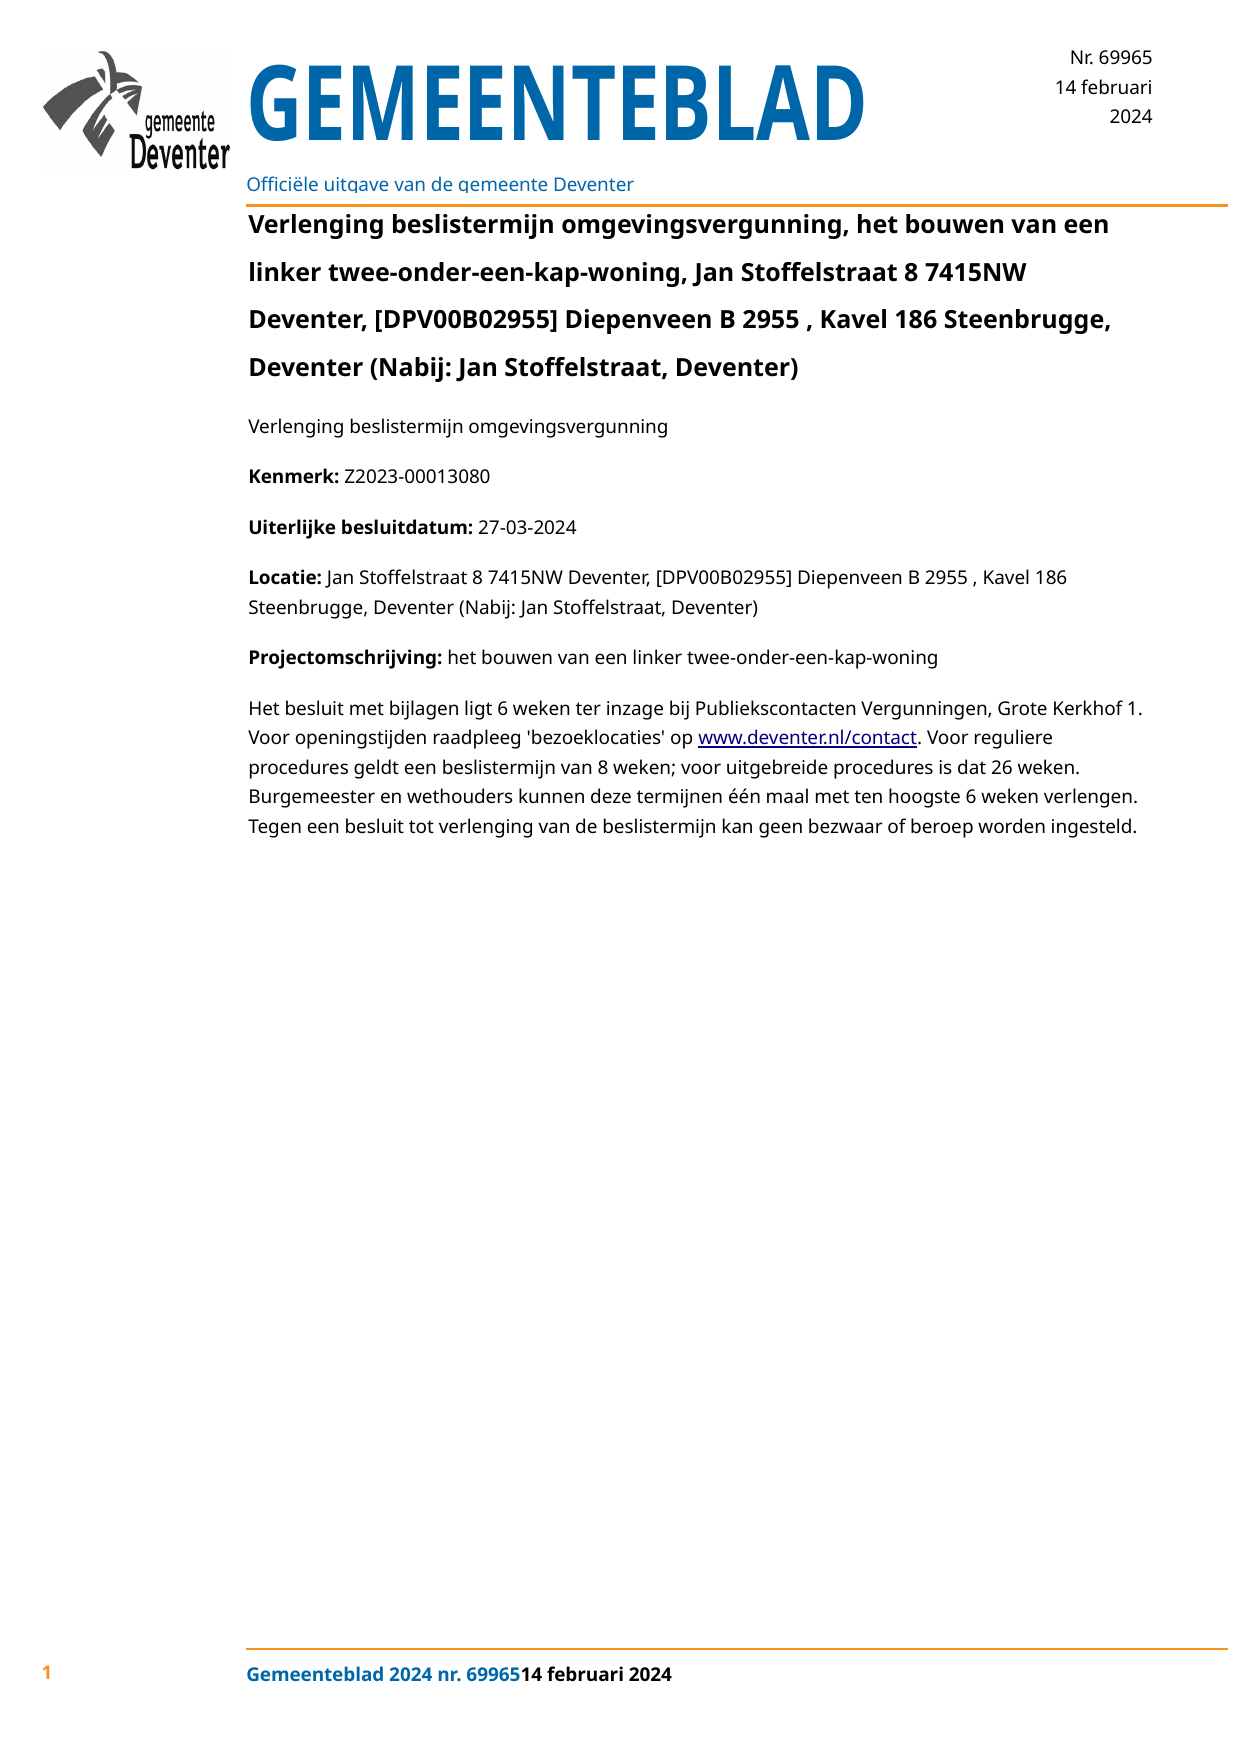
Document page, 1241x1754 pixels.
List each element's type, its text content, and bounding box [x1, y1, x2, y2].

text Het besluit met bijlagen ligt 6 weken ter inzage bij Publiekscontacten Vergunningen, Grote Kerkhof 1. Voor openingstijden raadpleeg 'bezoeklocaties' op www.deventer.nl/contact. Voor reguliere procedures geldt een beslistermijn van 8 weken; voor uitgebreide procedures is dat 26 weken. Burgemeester en wethouders kunnen deze termijnen één maal met ten hoogste 6 weken verlengen. Tegen een besluit tot verlenging van de beslistermijn kan geen bezwaar of beroep worden ingesteld. [248, 695, 1152, 839]
text Verlenging beslistermijn omgevingsvergunning, het bouwen van een linker twee-onder-een-kap-woning, Jan Stoffelstraat 8 7415NW Deventer, [DPV00B02955] Diepenveen B 2955 , Kavel 186 Steenbrugge, Deventer (Nabij: Jan Stoffelstraat, Deventer) [248, 207, 1152, 384]
text Locatie: Jan Stoffelstraat 8 7415NW Deventer, [DPV00B02955] Diepenveen B 2955 , Kavel 186 Steenbrugge, Deventer (Nabij: Jan Stoffelstraat, Deventer) [248, 564, 1152, 620]
text Projectomschrijving: het bouwen van een linker twee-onder-een-kap-woning [248, 644, 1152, 670]
picture [41, 47, 231, 172]
text Uiterlijke besluitdatum: 27-03-2024 [248, 514, 1152, 540]
text Kenmerk: Z2023-00013080 [248, 463, 1152, 489]
text Verlenging beslistermijn omgevingsvergunning [248, 413, 1152, 439]
